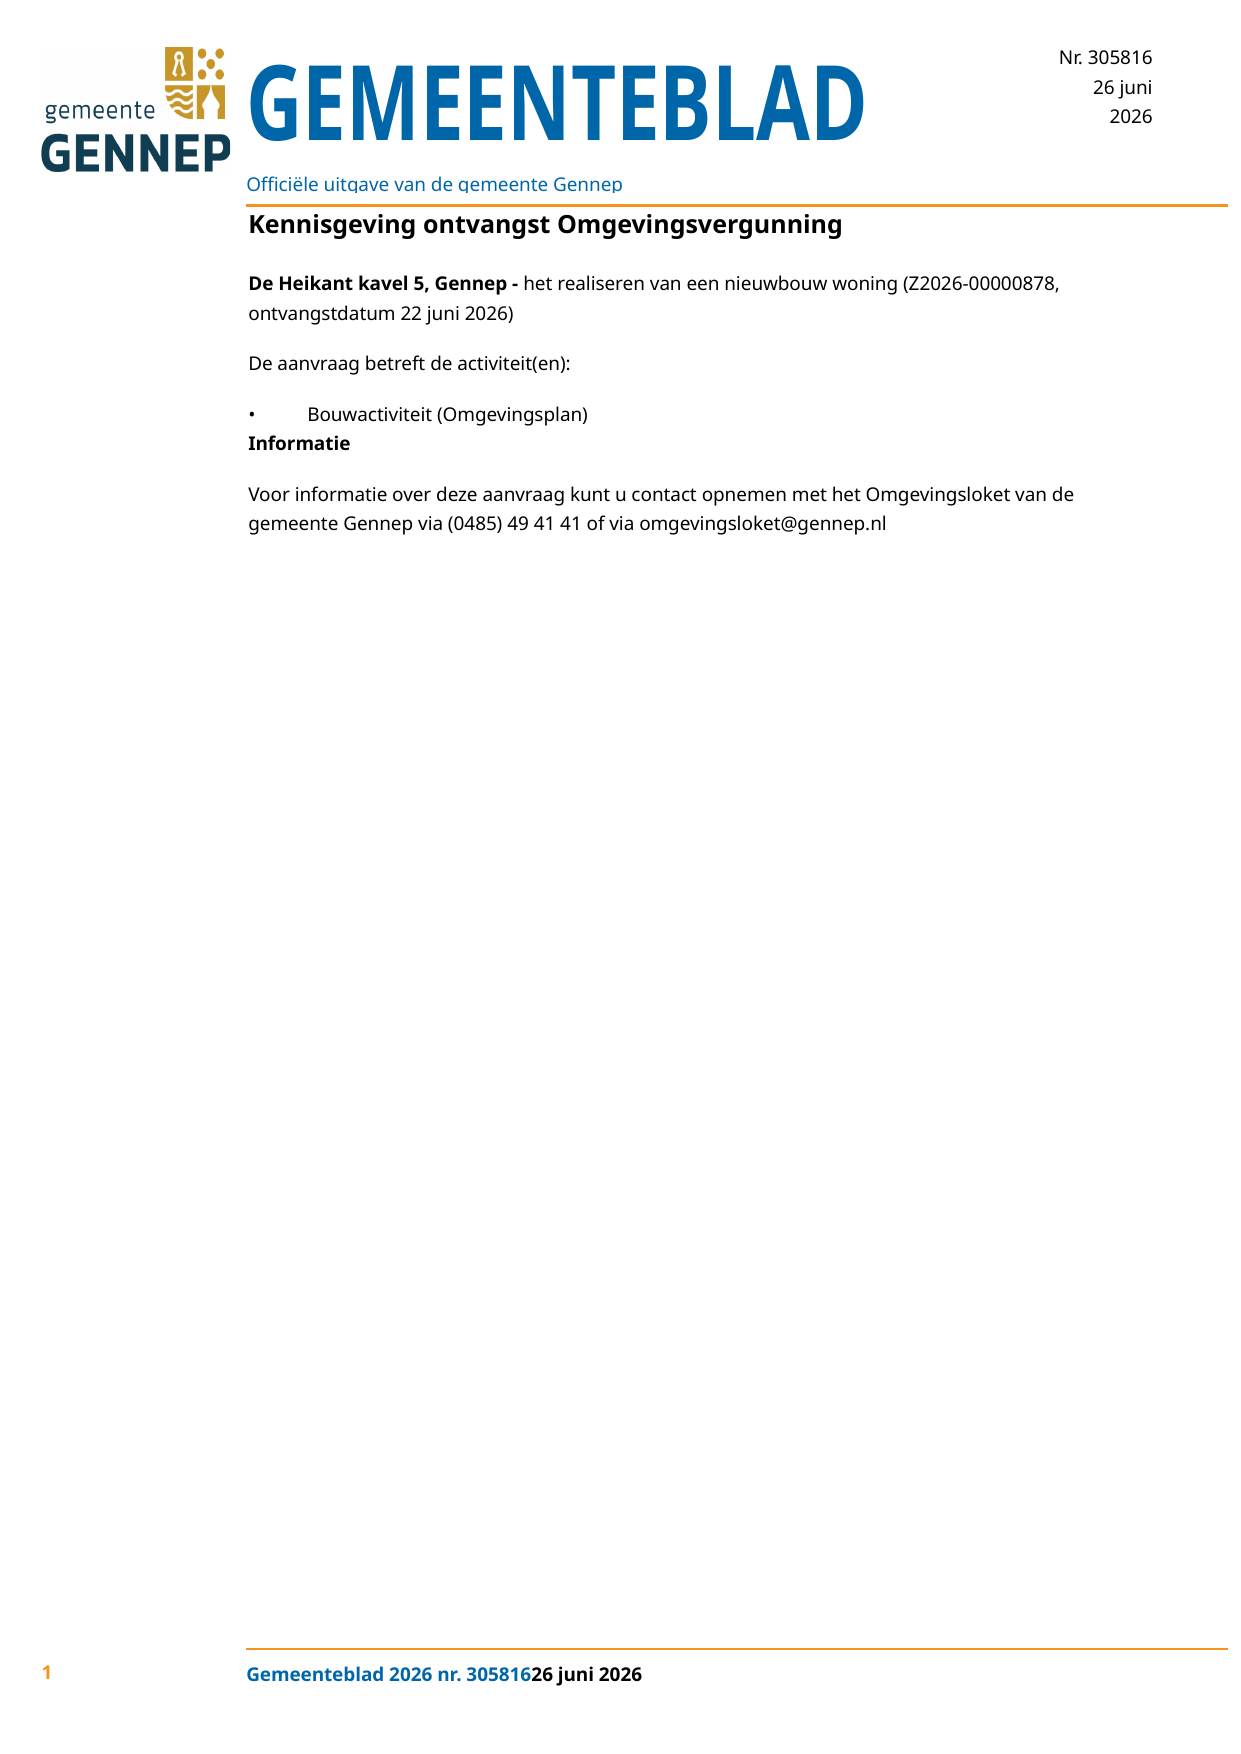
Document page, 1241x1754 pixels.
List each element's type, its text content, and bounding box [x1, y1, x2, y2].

text De Heikant kavel 5, Gennep - het realiseren van een nieuwbouw woning (Z2026-00000878, ontvangstdatum 22 juni 2026) [248, 270, 1152, 326]
text Informatie [248, 430, 1152, 456]
list Bouwactiviteit (Omgevingsplan) [248, 401, 1152, 426]
text De aanvraag betreft de activiteit(en): [248, 350, 1152, 376]
picture [41, 47, 231, 172]
text Voor informatie over deze aanvraag kunt u contact opnemen met het Omgevingsloket van de gemeente Gennep via (0485) 49 41 41 of via omgevingsloket@gennep.nl [248, 481, 1152, 536]
text Kennisgeving ontvangst Omgevingsvergunning [248, 207, 1152, 241]
